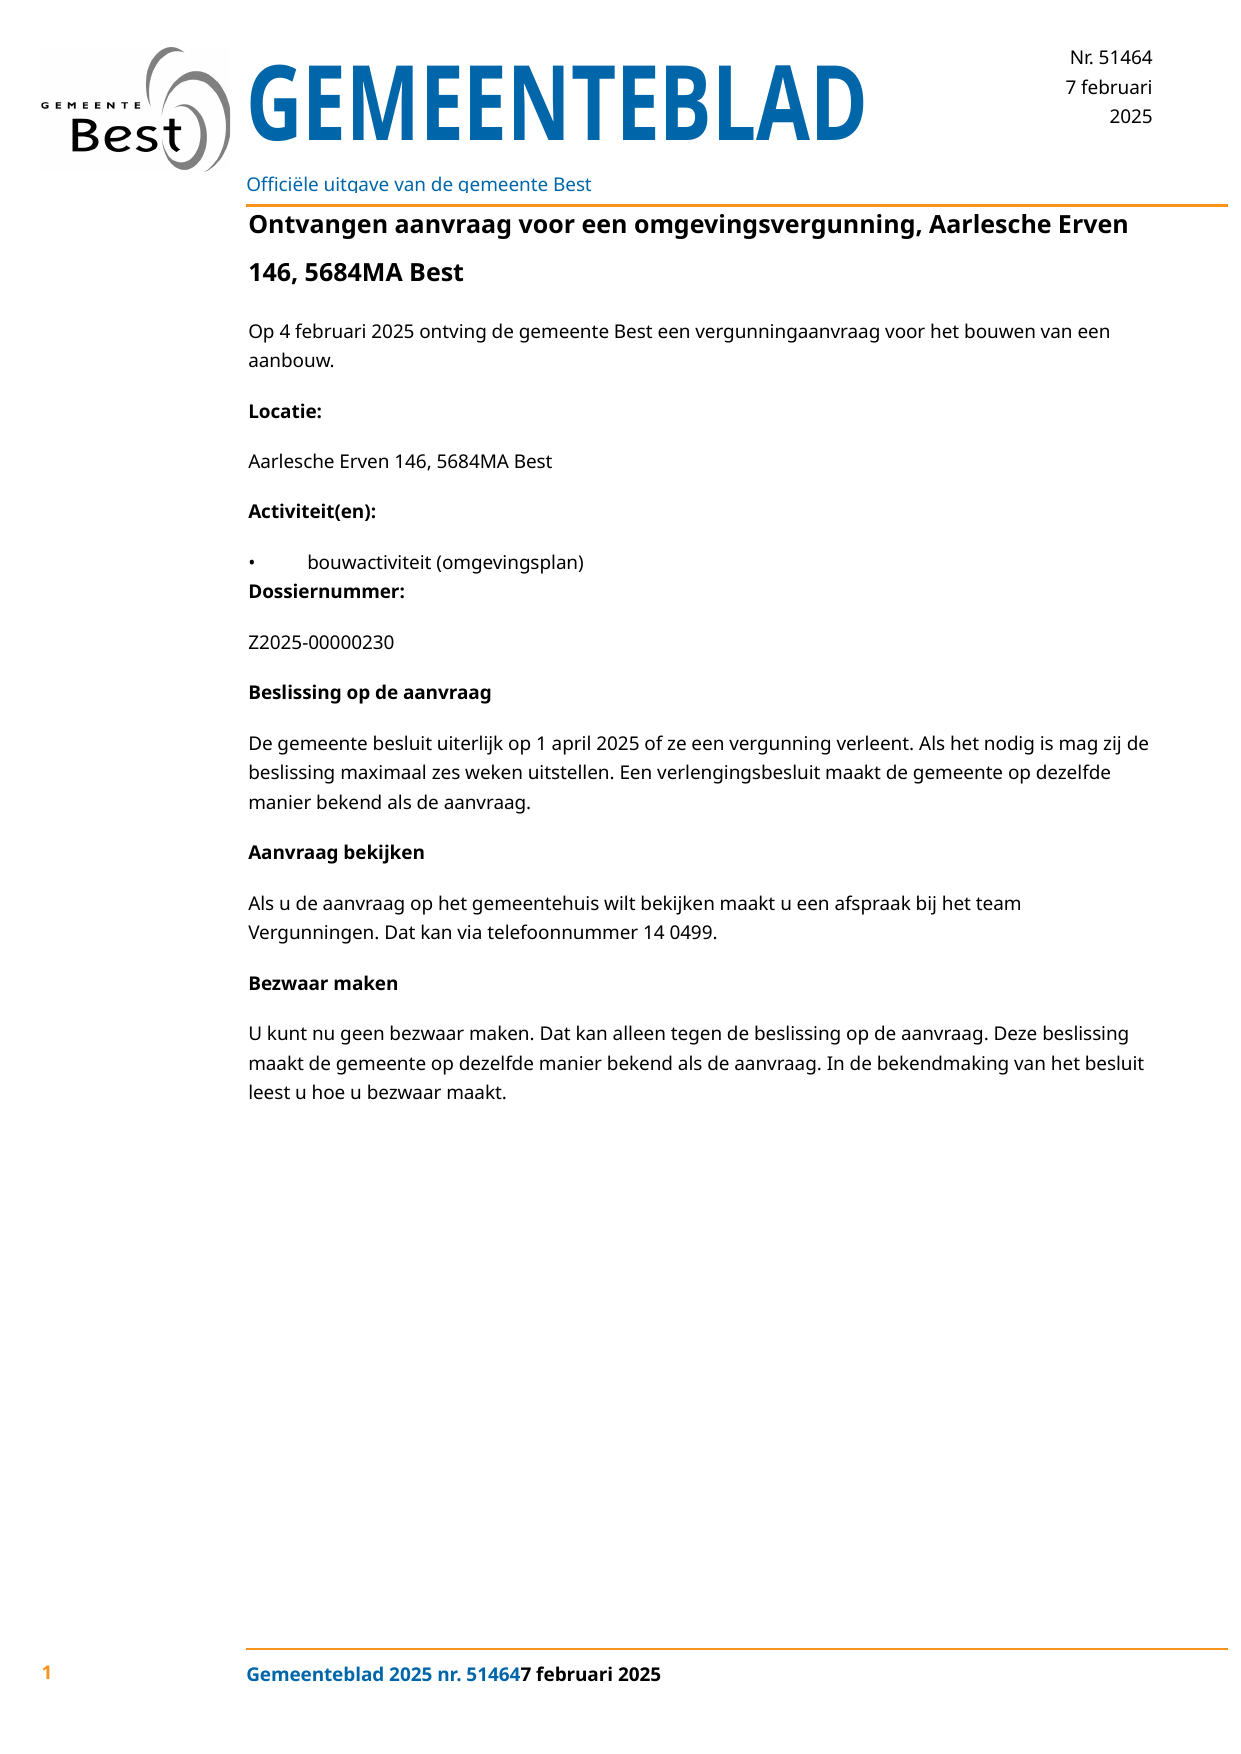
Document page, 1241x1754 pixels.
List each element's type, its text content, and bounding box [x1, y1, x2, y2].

text Activiteit(en): [248, 499, 1152, 524]
text Als u de aanvraag op het gemeentehuis wilt bekijken maakt u een afspraak bij het team Vergunningen. Dat kan via telefoonnummer 14 0499. [248, 890, 1152, 945]
text Bezwaar maken [248, 970, 1152, 996]
text Z2025-00000230 [248, 629, 1152, 655]
text Aanvraag bekijken [248, 839, 1152, 865]
text Aarlesche Erven 146, 5684MA Best [248, 448, 1152, 474]
picture [41, 47, 231, 172]
text Beslissing op de aanvraag [248, 679, 1152, 705]
text Locatie: [248, 398, 1152, 424]
text Ontvangen aanvraag voor een omgevingsvergunning, Aarlesche Erven 146, 5684MA Best [248, 207, 1152, 288]
text Op 4 februari 2025 ontving de gemeente Best een vergunningaanvraag voor het bouwen van een aanbouw. [248, 318, 1152, 373]
text U kunt nu geen bezwaar maken. Dat kan alleen tegen de beslissing op de aanvraag. Deze beslissing maakt de gemeente op dezelfde manier bekend als de aanvraag. In de bekendmaking van het besluit leest u hoe u bezwaar maakt. [248, 1020, 1152, 1105]
list bouwactiviteit (omgevingsplan) [248, 549, 1152, 575]
text Dossiernummer: [248, 579, 1152, 604]
text De gemeente besluit uiterlijk op 1 april 2025 of ze een vergunning verleent. Als het nodig is mag zij de beslissing maximaal zes weken uitstellen. Een verlengingsbesluit maakt de gemeente op dezelfde manier bekend als de aanvraag. [248, 730, 1152, 815]
